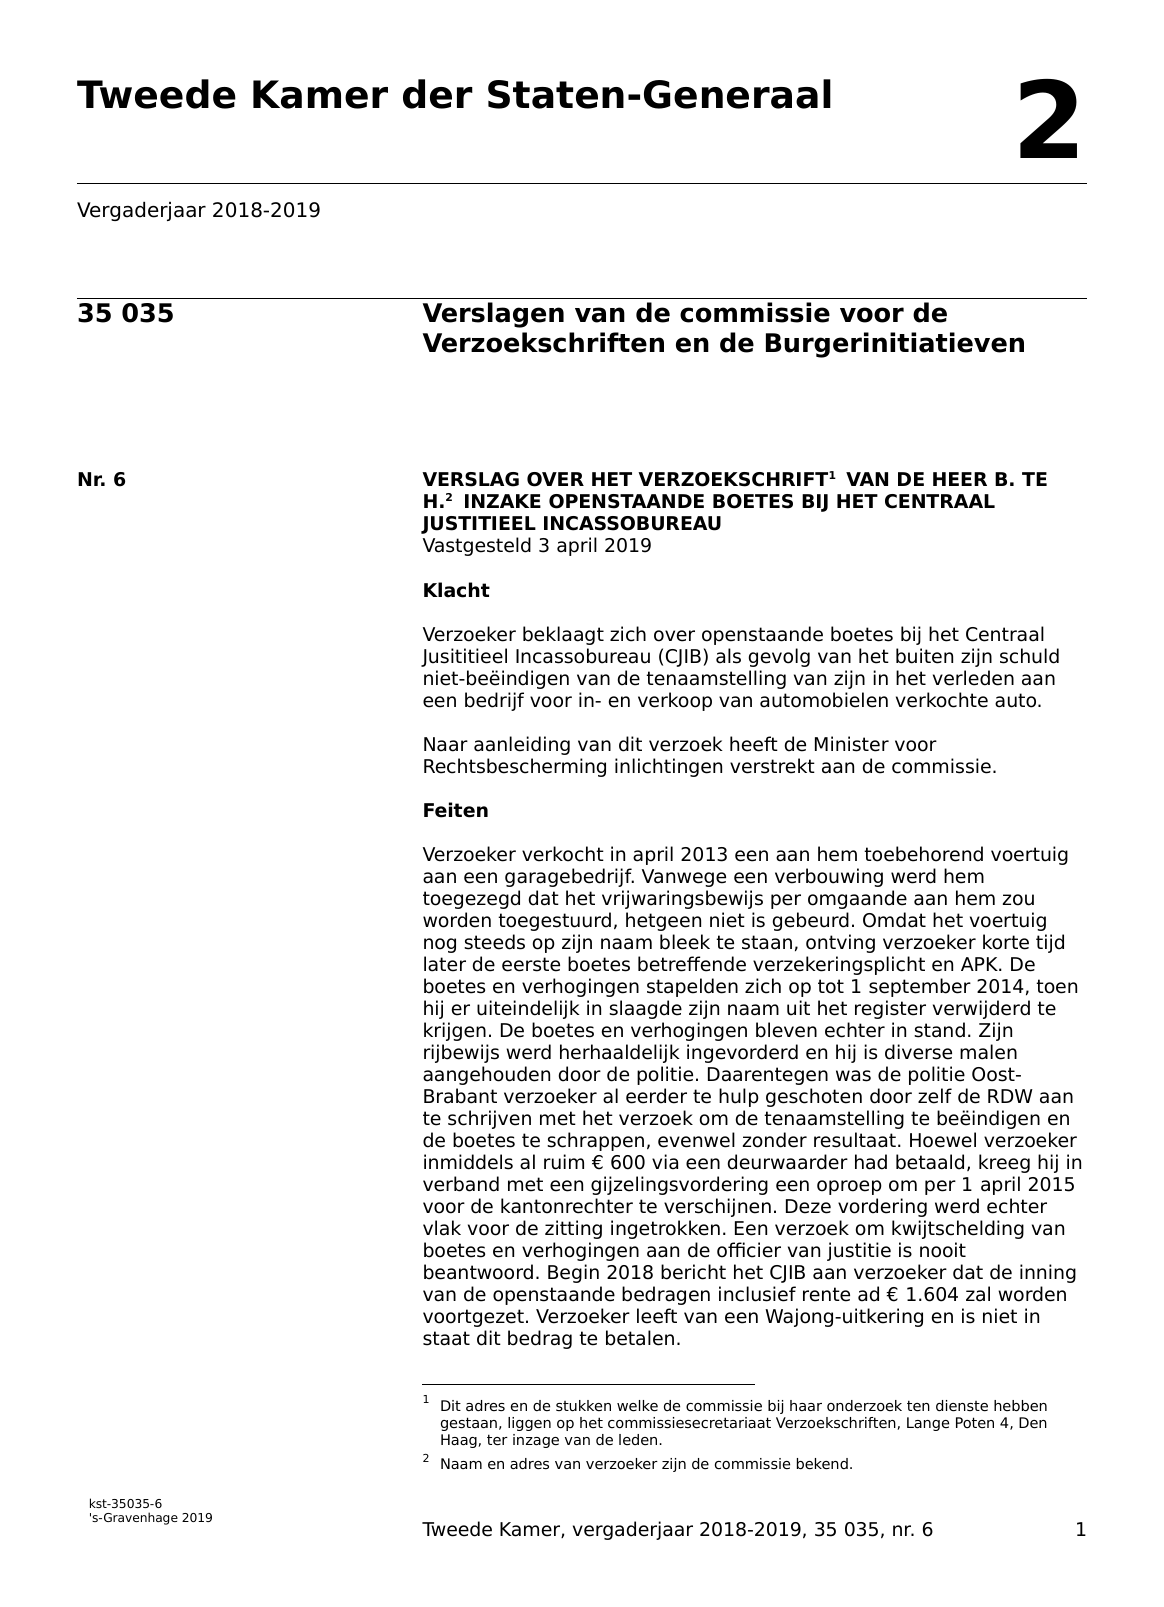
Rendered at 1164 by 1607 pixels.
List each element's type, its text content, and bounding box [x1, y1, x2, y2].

subtitle Klacht [422, 579, 1087, 601]
text kst-35035-6 [88, 1497, 323, 1511]
text Naar aanleiding van dit verzoek heeft de Minister voor Rechtsbescherming inlichtingen verstrekt aan de commissie. [422, 734, 1087, 778]
subtitle Nr. 6 VERSLAG OVER HET VERZOEKSCHRIFT VAN DE HEER B. TE H. INZAKE OPENSTAANDE BOETES BIJ HET CENTRAAL JUSTITIEEL INCASSOBUREAU [77, 469, 1087, 535]
text Vastgesteld 3 april 2019 [422, 535, 1087, 557]
table_header 2 [886, 59, 1087, 183]
subtitle Feiten [422, 800, 1087, 822]
table_cell Vergaderjaar 2018-2019 [77, 184, 1087, 298]
text Verzoeker beklaagt zich over openstaande boetes bij het Centraal Jusititieel Incassobureau (CJIB) als gevolg van het buiten zijn schuld niet-beëindigen van de tenaamstelling van zijn in het verleden aan een bedrijf voor in- en verkoop van automobielen verkochte auto. [422, 624, 1087, 712]
text 's-Gravenhage 2019 [88, 1511, 323, 1525]
text Naam en adres van verzoeker zijn de commissie bekend. [422, 1452, 1087, 1474]
subtitle 35 035 Verslagen van de commissie voor de Verzoekschriften en de Burgerinitiatieven [77, 299, 1087, 358]
text Verzoeker verkocht in april 2013 een aan hem toebehorend voertuig aan een garagebedrijf. Vanwege een verbouwing werd hem toegezegd dat het vrijwaringsbewijs per omgaande aan hem zou worden toegestuurd, hetgeen niet is gebeurd. Omdat het voertuig nog steeds op zijn naam bleek te staan, ontving verzoeker korte tijd later de eerste boetes betreffende verzekeringsplicht en APK. De boetes en verhogingen stapelden zich op tot 1 september 2014, toen hij er uiteindelijk in slaagde zijn naam uit het register verwijderd te krijgen. De boetes en verhogingen bleven echter in stand. Zijn rijbewijs werd herhaaldelijk ingevorderd en hij is diverse malen aangehouden door de politie. Daarentegen was de politie Oost-Brabant verzoeker al eerder te hulp geschoten door zelf de RDW aan te schrijven met het verzoek om de tenaamstelling te beëindigen en de boetes te schrappen, evenwel zonder resultaat. Hoewel verzoeker inmiddels al ruim € 600 via een deurwaarder had betaald, kreeg hij in verband met een gijzelingsvordering een oproep om per 1 april 2015 voor de kantonrechter te verschijnen. Deze vordering werd echter vlak voor de zitting ingetrokken. Een verzoek om kwijtschelding van boetes en verhogingen aan de officier van justitie is nooit beantwoord. Begin 2018 bericht het CJIB aan verzoeker dat de inning van de openstaande bedragen inclusief rente ad € 1.604 zal worden voortgezet. Verzoeker leeft van een Wajong-uitkering en is niet in staat dit bedrag te betalen. [422, 844, 1087, 1349]
table_header Tweede Kamer der Staten-Generaal [77, 59, 886, 183]
text Dit adres en de stukken welke de commissie bij haar onderzoek ten dienste hebben gestaan, liggen op het commissiesecretariaat Verzoekschriften, Lange Poten 4, Den Haag, ter inzage van de leden. [422, 1393, 1087, 1449]
